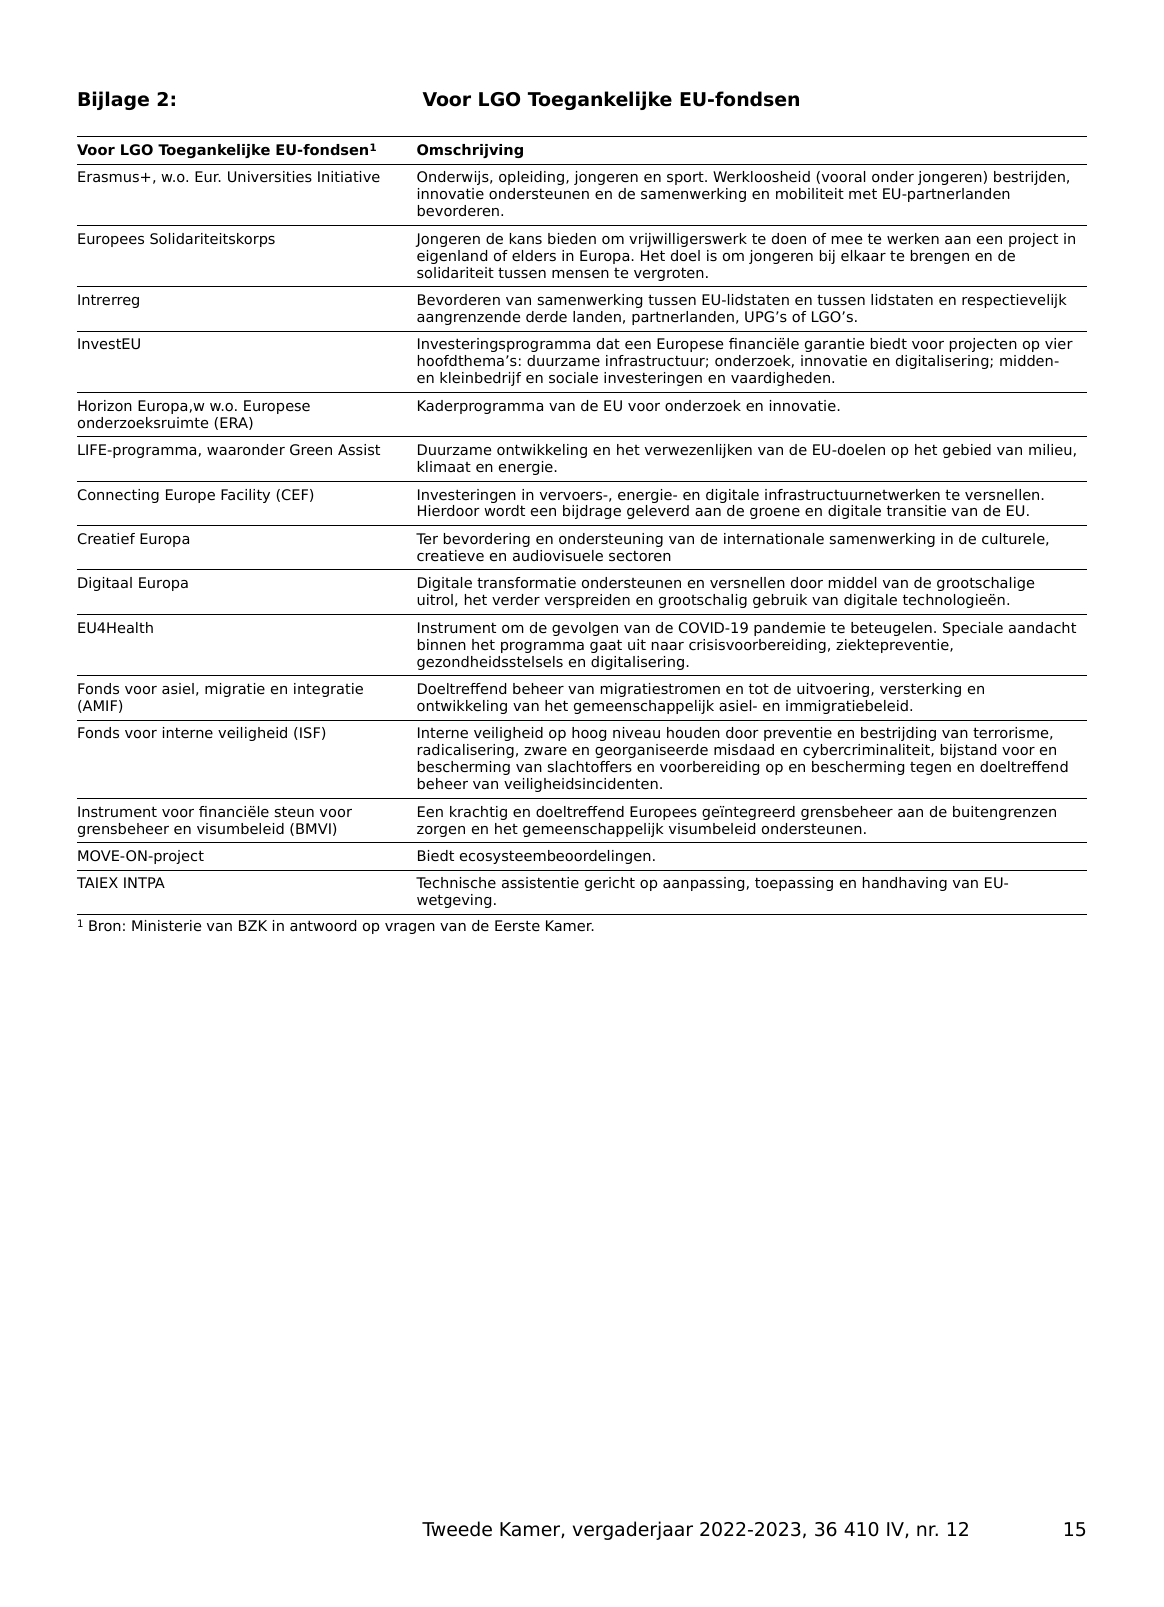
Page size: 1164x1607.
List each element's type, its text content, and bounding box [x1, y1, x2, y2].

table_cell Digitale transformatie ondersteunen en versnellen door middel van de grootschalige uitrol, het verder verspreiden en grootschalig gebruik van digitale technologieën. [410, 570, 1087, 614]
table_cell Bevorderen van samenwerking tussen EU-lidstaten en tussen lidstaten en respectievelijk aangrenzende derde landen, partnerlanden, UPG’s of LGO’s. [410, 287, 1087, 331]
table_cell Interne veiligheid op hoog niveau houden door preventie en bestrijding van terrorisme, radicalisering, zware en georganiseerde misdaad en cybercriminaliteit, bijstand voor en bescherming van slachtoffers en voorbereiding op en bescherming tegen en doeltreffend beheer van veiligheidsincidenten. [410, 721, 1087, 798]
table_cell Onderwijs, opleiding, jongeren en sport. Werkloosheid (vooral onder jongeren) bestrijden, innovatie ondersteunen en de samenwerking en mobiliteit met EU-partnerlanden bevorderen. [410, 165, 1087, 225]
table_cell MOVE-ON-project [77, 843, 410, 869]
table_cell Fonds voor interne veiligheid (ISF) [77, 721, 410, 798]
table_cell Fonds voor asiel, migratie en integratie (AMIF) [77, 676, 410, 719]
table_cell Een krachtig en doeltreffend Europees geïntegreerd grensbeheer aan de buitengrenzen zorgen en het gemeenschappelijk visumbeleid ondersteunen. [410, 799, 1087, 842]
table_cell LIFE-programma, waaronder Green Assist [77, 437, 410, 481]
table_header Omschrijving [410, 137, 1087, 163]
table_cell Kaderprogramma van de EU voor onderzoek en innovatie. [410, 393, 1087, 436]
table_cell Technische assistentie gericht op aanpassing, toepassing en handhaving van EU-wetgeving. [410, 871, 1087, 914]
table_cell Instrument voor financiële steun voor grensbeheer en visumbeleid (BMVI) [77, 799, 410, 842]
table_cell InvestEU [77, 332, 410, 392]
table_cell Ter bevordering en ondersteuning van de internationale samenwerking in de culturele, creatieve en audiovisuele sectoren [410, 526, 1087, 569]
table_cell Horizon Europa,w w.o. Europese onderzoeksruimte (ERA) [77, 393, 410, 436]
table_cell Doeltreffend beheer van migratiestromen en tot de uitvoering, versterking en ontwikkeling van het gemeenschappelijk asiel- en immigratiebeleid. [410, 676, 1087, 719]
table_cell 1 Bron: Ministerie van BZK in antwoord op vragen van de Eerste Kamer. [77, 915, 1087, 935]
table_cell Investeringsprogramma dat een Europese financiële garantie biedt voor projecten op vier hoofdthema’s: duurzame infrastructuur; onderzoek, innovatie en digitalisering; midden- en kleinbedrijf en sociale investeringen en vaardigheden. [410, 332, 1087, 392]
table_cell Connecting Europe Facility (CEF) [77, 482, 410, 525]
table_cell Intrerreg [77, 287, 410, 331]
table_cell Biedt ecosysteembeoordelingen. [410, 843, 1087, 869]
subtitle Bijlage 2: Voor LGO Toegankelijke EU-fondsen [77, 89, 1087, 111]
table_cell Europees Solidariteitskorps [77, 226, 410, 286]
table_cell Jongeren de kans bieden om vrijwilligerswerk te doen of mee te werken aan een project in eigenland of elders in Europa. Het doel is om jongeren bij elkaar te brengen en de solidariteit tussen mensen te vergroten. [410, 226, 1087, 286]
table_cell Digitaal Europa [77, 570, 410, 614]
table_cell Duurzame ontwikkeling en het verwezenlijken van de EU-doelen op het gebied van milieu, klimaat en energie. [410, 437, 1087, 481]
table_header Voor LGO Toegankelijke EU-fondsen1 [77, 137, 410, 163]
table_cell Creatief Europa [77, 526, 410, 569]
table_cell Erasmus+, w.o. Eur. Universities Initiative [77, 165, 410, 225]
table_cell TAIEX INTPA [77, 871, 410, 914]
table_cell EU4Health [77, 615, 410, 675]
table_cell Investeringen in vervoers-, energie- en digitale infrastructuurnetwerken te versnellen. Hierdoor wordt een bijdrage geleverd aan de groene en digitale transitie van de EU. [410, 482, 1087, 525]
table_cell Instrument om de gevolgen van de COVID-19 pandemie te beteugelen. Speciale aandacht binnen het programma gaat uit naar crisisvoorbereiding, ziektepreventie, gezondheidsstelsels en digitalisering. [410, 615, 1087, 675]
